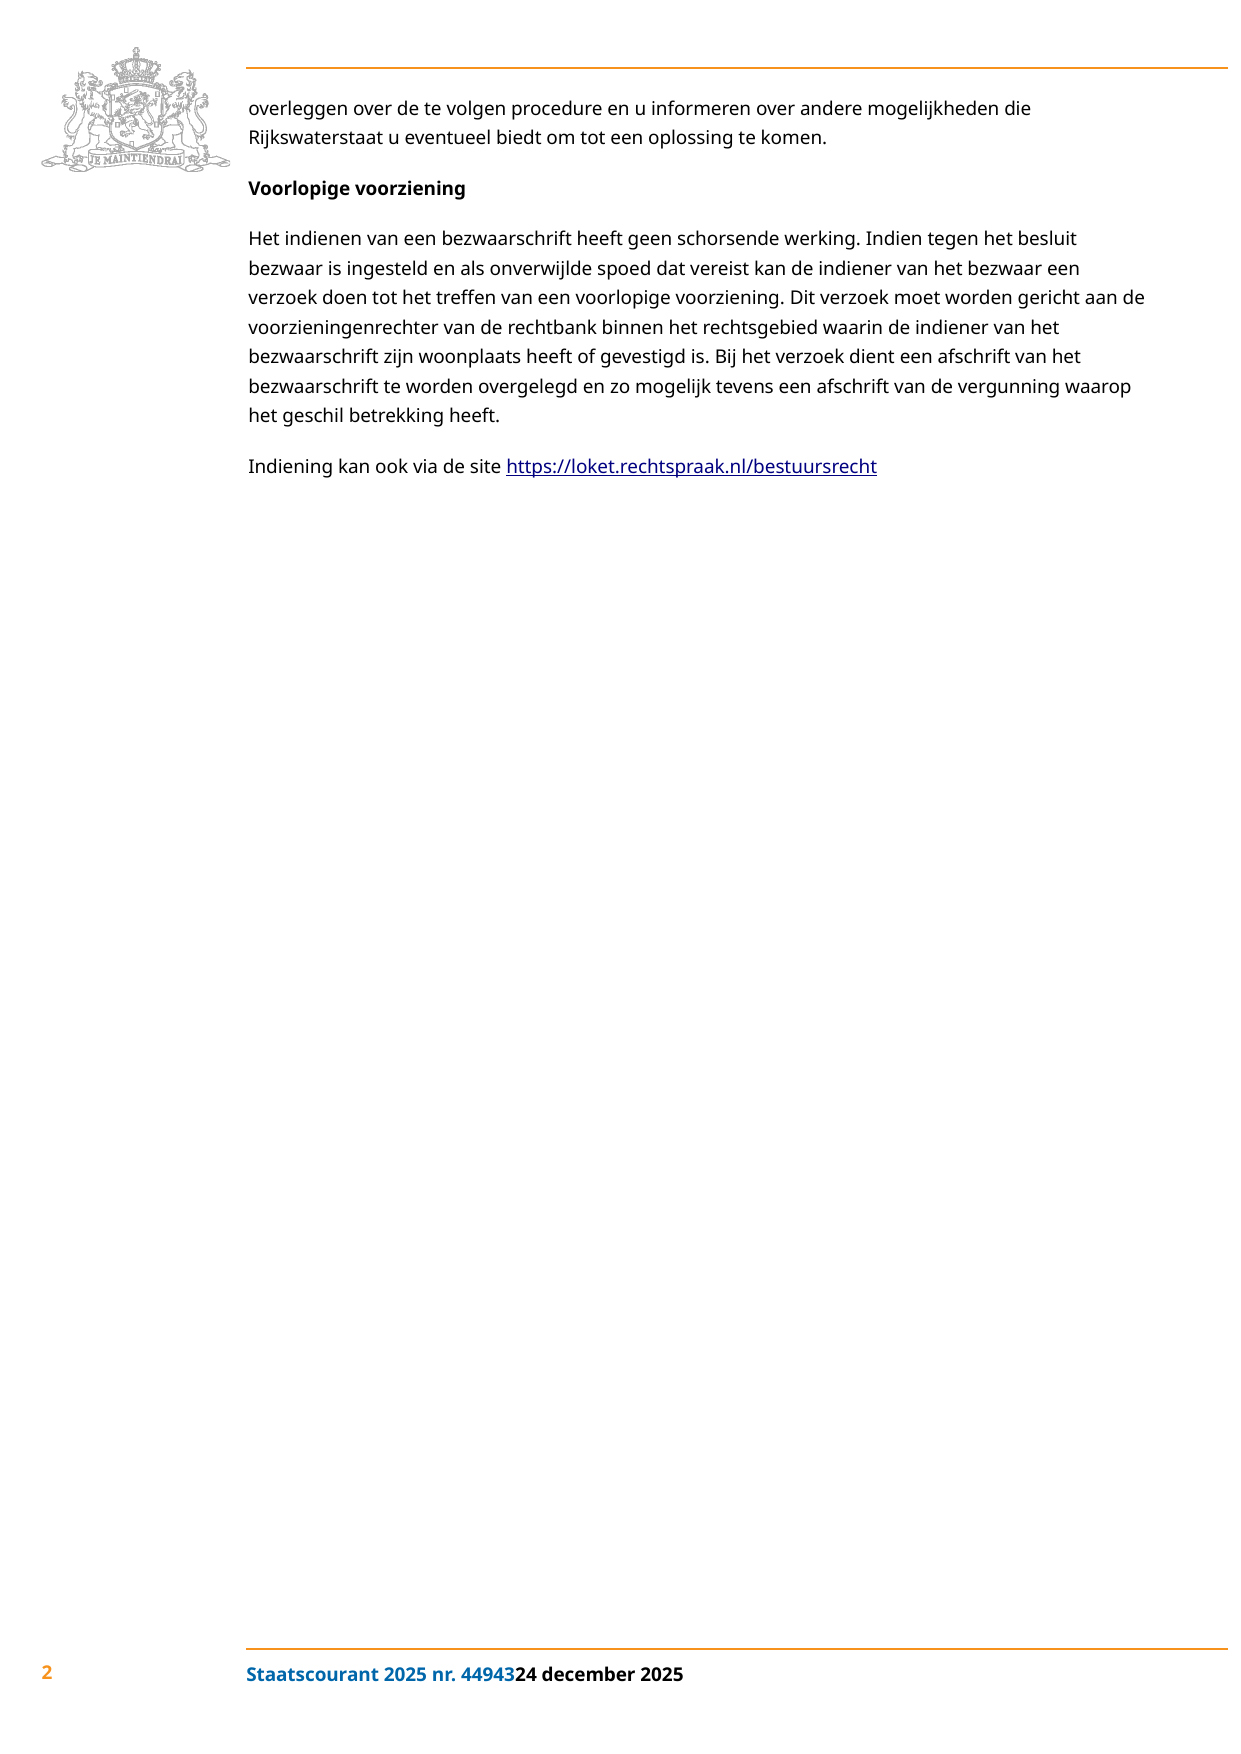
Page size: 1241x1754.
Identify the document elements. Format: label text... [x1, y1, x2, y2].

text Indiening kan ook via de site https://loket.rechtspraak.nl/bestuursrecht [248, 453, 1152, 479]
text overleggen over de te volgen procedure en u informeren over andere mogelijkheden die Rijkswaterstaat u eventueel biedt om tot een oplossing te komen. [248, 95, 1152, 150]
text Voorlopige voorziening [248, 175, 1152, 201]
picture [41, 47, 231, 172]
text Het indienen van een bezwaarschrift heeft geen schorsende werking. Indien tegen het besluit bezwaar is ingesteld en als onverwijlde spoed dat vereist kan de indiener van het bezwaar een verzoek doen tot het treffen van een voorlopige voorziening. Dit verzoek moet worden gericht aan de voorzieningenrechter van de rechtbank binnen het rechtsgebied waarin de indiener van het bezwaarschrift zijn woonplaats heeft of gevestigd is. Bij het verzoek dient een afschrift van het bezwaarschrift te worden overgelegd en zo mogelijk tevens een afschrift van de vergunning waarop het geschil betrekking heeft. [248, 225, 1152, 428]
